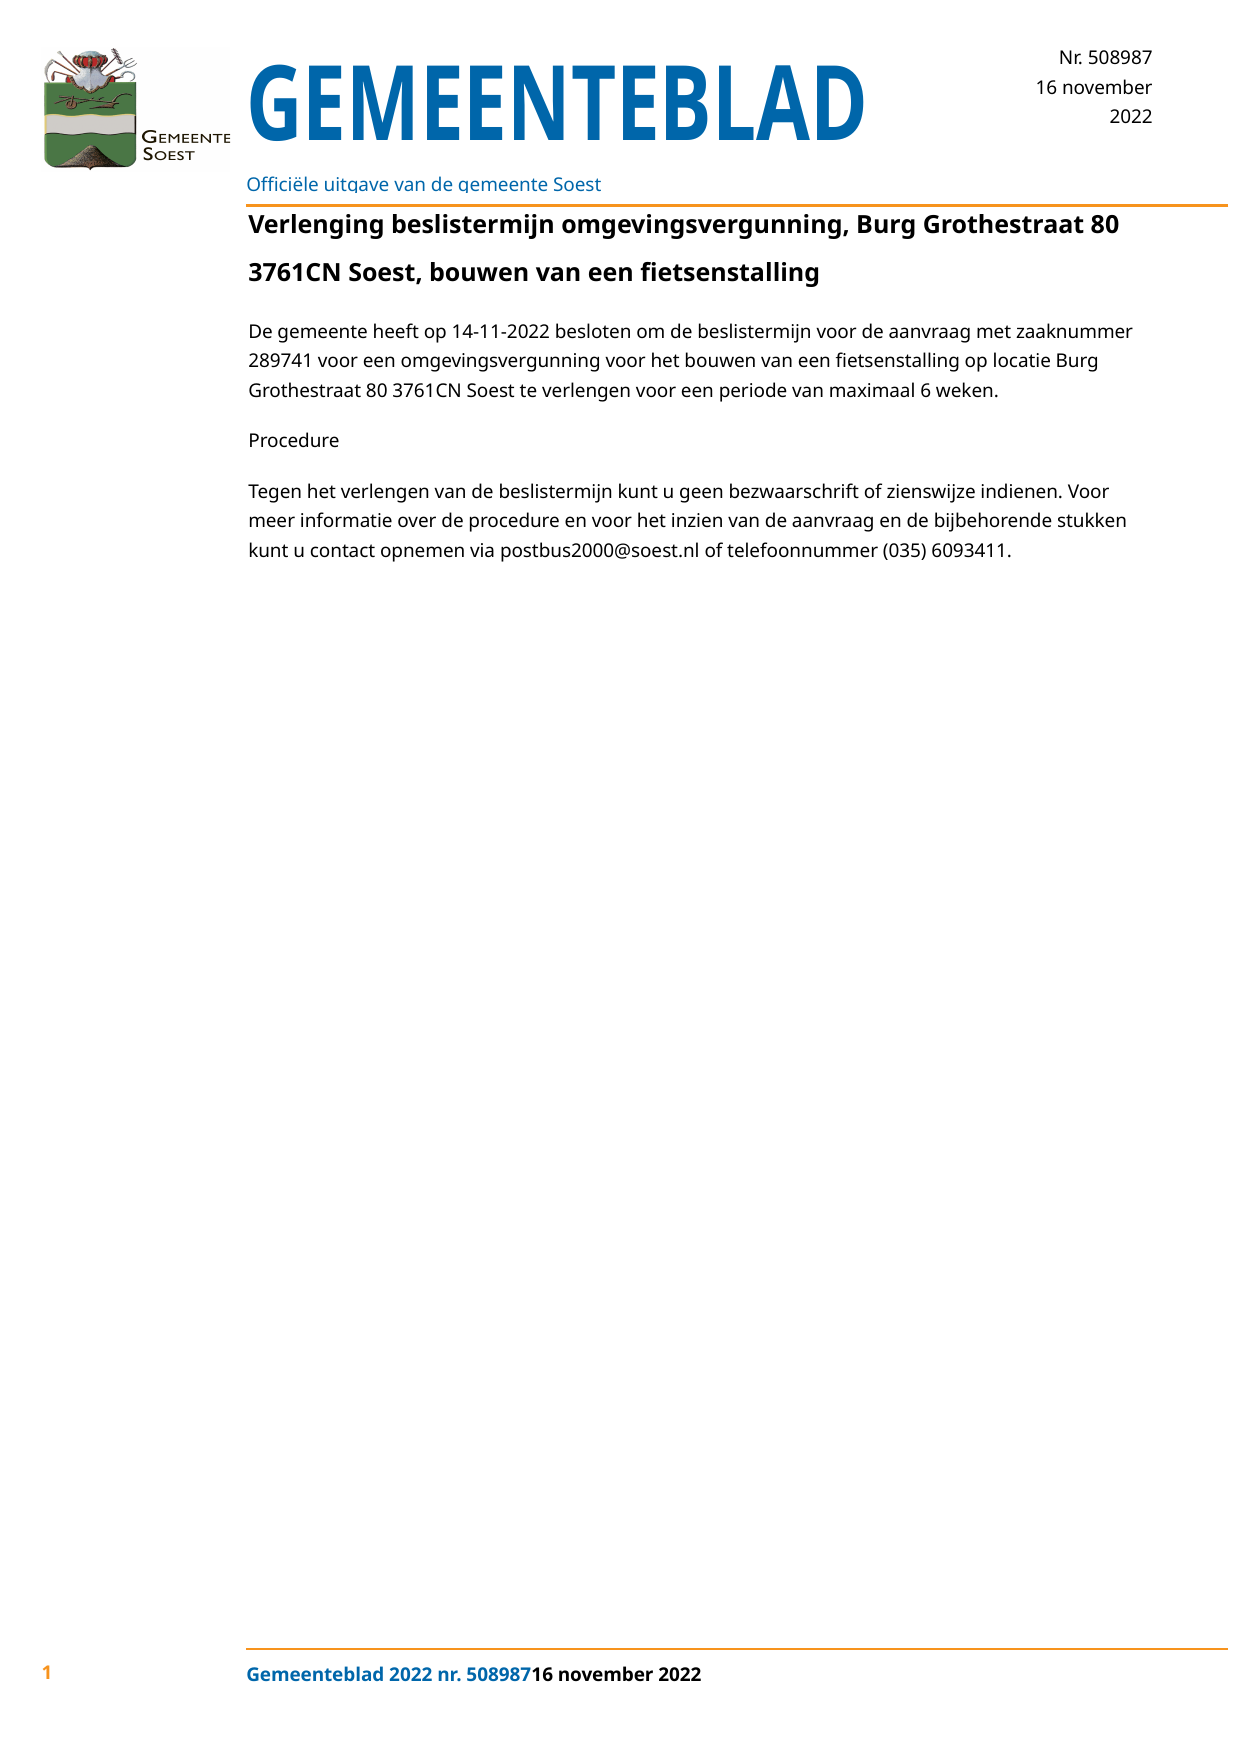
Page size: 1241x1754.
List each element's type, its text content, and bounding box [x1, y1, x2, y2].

picture [41, 47, 231, 172]
text Procedure [248, 427, 1152, 453]
text Tegen het verlengen van de beslistermijn kunt u geen bezwaarschrift of zienswijze indienen. Voor meer informatie over de procedure en voor het inzien van de aanvraag en de bijbehorende stukken kunt u contact opnemen via postbus2000@soest.nl of telefoonnummer (035) 6093411. [248, 478, 1152, 563]
text Verlenging beslistermijn omgevingsvergunning, Burg Grothestraat 80 3761CN Soest, bouwen van een fietsenstalling [248, 207, 1152, 288]
text De gemeente heeft op 14-11-2022 besloten om de beslistermijn voor de aanvraag met zaaknummer 289741 voor een omgevingsvergunning voor het bouwen van een fietsenstalling op locatie Burg Grothestraat 80 3761CN Soest te verlengen voor een periode van maximaal 6 weken. [248, 318, 1152, 403]
